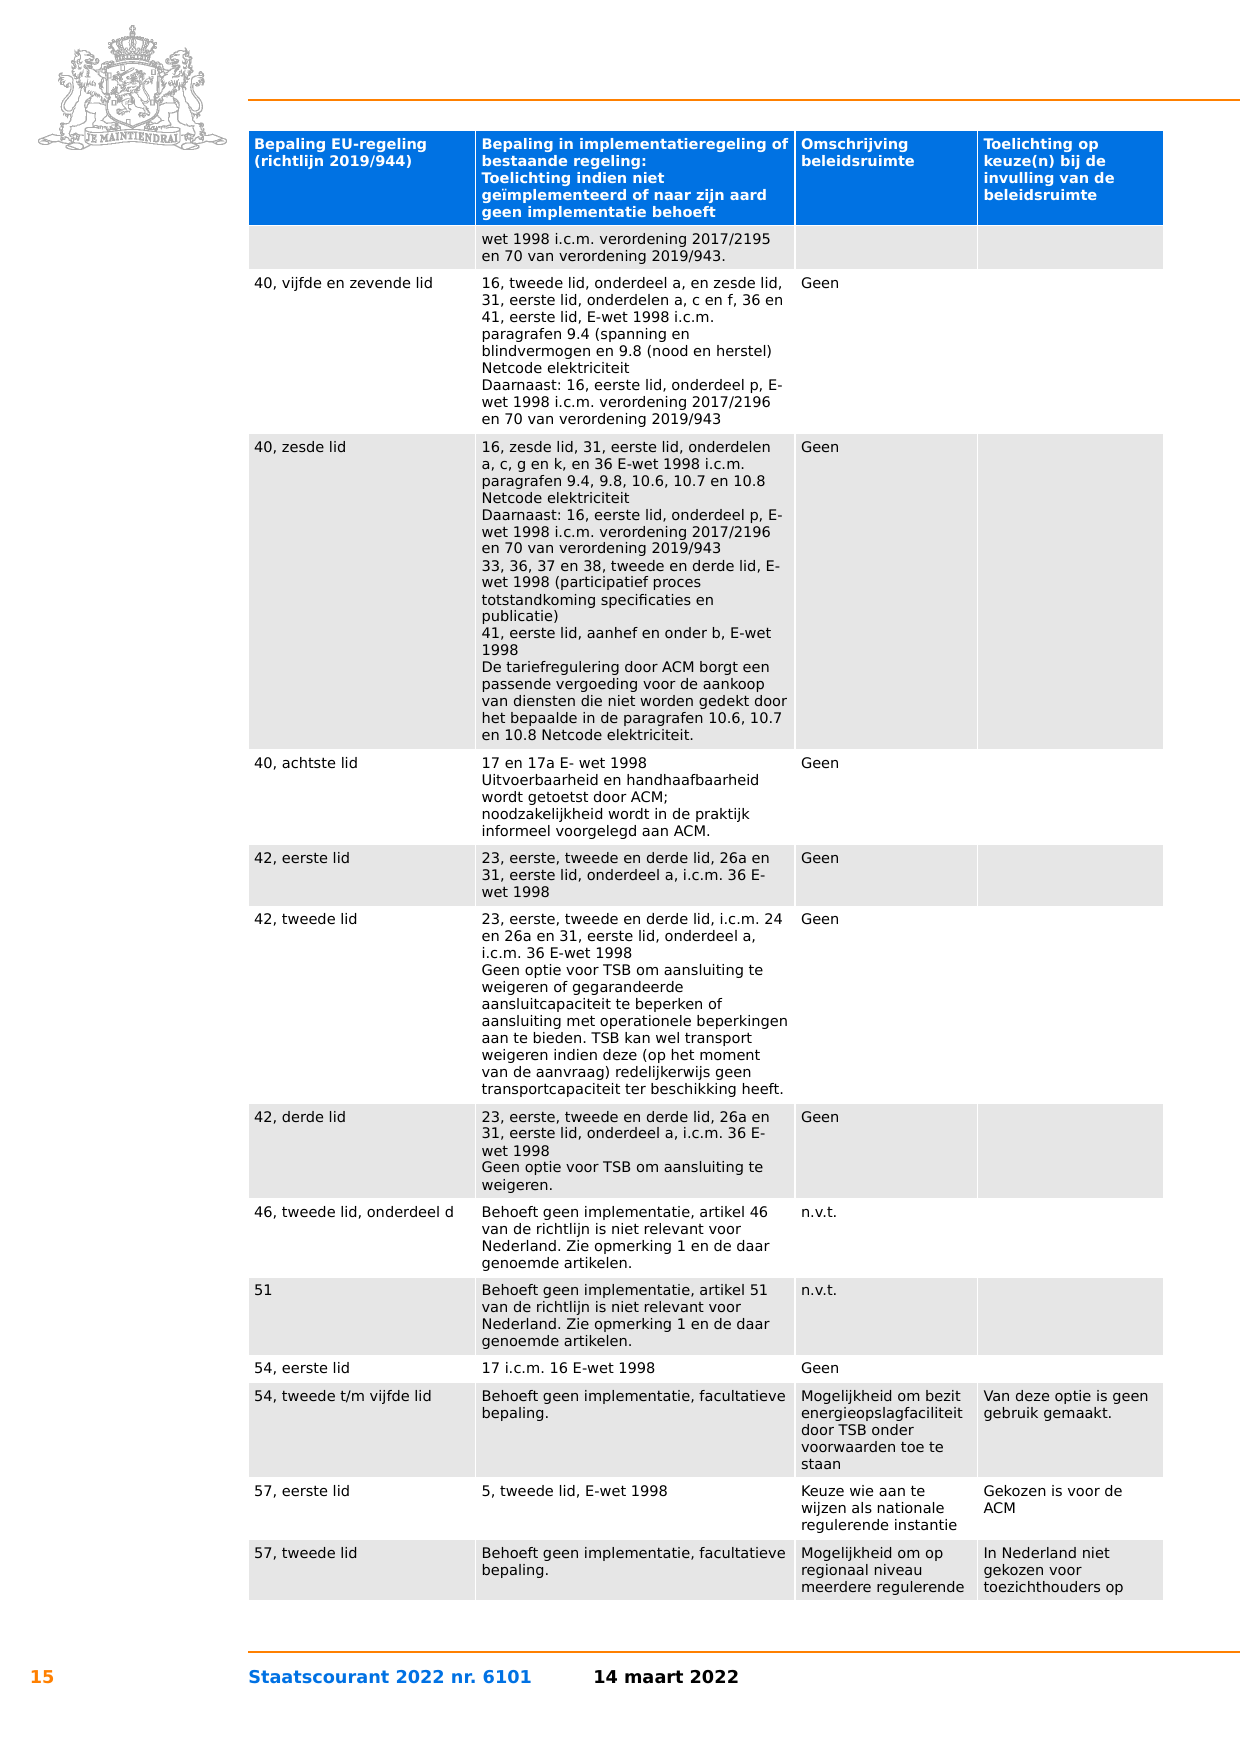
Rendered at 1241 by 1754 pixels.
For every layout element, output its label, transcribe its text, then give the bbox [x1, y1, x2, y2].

table_cell [978, 750, 1163, 844]
table_cell [978, 1199, 1163, 1276]
table_cell 46, tweede lid, onderdeel d [249, 1199, 475, 1276]
table_cell 54, eerste lid [249, 1356, 475, 1382]
table_cell Behoeft geen implementatie, artikel 46 van de richtlijn is niet relevant voor Nederland. Zie opmerking 1 en de daar genoemde artikelen. [476, 1199, 794, 1276]
table_cell Gekozen is voor de ACM [978, 1479, 1163, 1539]
table_cell [978, 1278, 1163, 1355]
table_header Omschrijving beleidsruimte [796, 131, 977, 225]
table_cell wet 1998 i.c.m. verordening 2017/2195 en 70 van verordening 2019/943. [476, 226, 794, 269]
table_cell 17 en 17a E- wet 1998 Uitvoerbaarheid en handhaafbaarheid wordt getoetst door ACM; noodzakelijkheid wordt in de praktijk informeel voorgelegd aan ACM. [476, 750, 794, 844]
table_cell Mogelijkheid om bezit energieopslagfaciliteit door TSB onder voorwaarden toe te staan [796, 1383, 977, 1477]
table_cell 23, eerste, tweede en derde lid, 26a en 31, eerste lid, onderdeel a, i.c.m. 36 E-wet 1998 [476, 845, 794, 906]
table_cell Geen [796, 907, 977, 1103]
table_cell Van deze optie is geen gebruik gemaakt. [978, 1383, 1163, 1477]
table_cell Geen [796, 1104, 977, 1198]
table_cell 17 i.c.m. 16 E-wet 1998 [476, 1356, 794, 1382]
table_cell In Nederland niet gekozen voor toezichthouders op [978, 1540, 1163, 1600]
table_header Toelichting op keuze(n) bij de invulling van de beleidsruimte [978, 131, 1163, 225]
table_cell 16, zesde lid, 31, eerste lid, onderdelen a, c, g en k, en 36 E-wet 1998 i.c.m. paragrafen 9.4, 9.8, 10.6, 10.7 en 10.8 Netcode elektriciteit Daarnaast: 16, eerste lid, onderdeel p, E-wet 1998 i.c.m. verordening 2017/2196 en 70 van verordening 2019/943 33, 36, 37 en 38, tweede en derde lid, E-wet 1998 (participatief proces totstandkoming specificaties en publicatie) 41, eerste lid, aanhef en onder b, E-wet 1998 De tariefregulering door ACM borgt een passende vergoeding voor de aankoop van diensten die niet worden gedekt door het bepaalde in de paragrafen 10.6, 10.7 en 10.8 Netcode elektriciteit. [476, 434, 794, 749]
table_cell [978, 271, 1163, 433]
table_cell [796, 226, 977, 269]
table_cell [978, 907, 1163, 1103]
table_cell 42, eerste lid [249, 845, 475, 906]
table_cell [978, 845, 1163, 906]
picture [38, 25, 227, 150]
table_cell Behoeft geen implementatie, artikel 51 van de richtlijn is niet relevant voor Nederland. Zie opmerking 1 en de daar genoemde artikelen. [476, 1278, 794, 1355]
table_cell 42, tweede lid [249, 907, 475, 1103]
table_cell Mogelijkheid om op regionaal niveau meerdere regulerende [796, 1540, 977, 1600]
table_cell 40, zesde lid [249, 434, 475, 749]
table_cell 40, achtste lid [249, 750, 475, 844]
table_cell 57, tweede lid [249, 1540, 475, 1600]
table_cell Geen [796, 1356, 977, 1382]
table_cell Keuze wie aan te wijzen als nationale regulerende instantie [796, 1479, 977, 1539]
table_cell 57, eerste lid [249, 1479, 475, 1539]
table_cell 42, derde lid [249, 1104, 475, 1198]
table_cell 23, eerste, tweede en derde lid, 26a en 31, eerste lid, onderdeel a, i.c.m. 36 E-wet 1998 Geen optie voor TSB om aansluiting te weigeren. [476, 1104, 794, 1198]
table_cell 16, tweede lid, onderdeel a, en zesde lid, 31, eerste lid, onderdelen a, c en f, 36 en 41, eerste lid, E-wet 1998 i.c.m. paragrafen 9.4 (spanning en blindvermogen en 9.8 (nood en herstel) Netcode elektriciteit Daarnaast: 16, eerste lid, onderdeel p, E-wet 1998 i.c.m. verordening 2017/2196 en 70 van verordening 2019/943 [476, 271, 794, 433]
table_cell Geen [796, 434, 977, 749]
table_cell Geen [796, 271, 977, 433]
table_cell 40, vijfde en zevende lid [249, 271, 475, 433]
table_cell n.v.t. [796, 1199, 977, 1276]
table_cell n.v.t. [796, 1278, 977, 1355]
table_header Bepaling EU-regeling (richtlijn 2019/944) [249, 131, 475, 225]
table_header Bepaling in implementatieregeling of bestaande regeling: Toelichting indien niet geïmplementeerd of naar zijn aard geen implementatie behoeft [476, 131, 794, 225]
table_cell [249, 226, 475, 269]
table_cell [978, 1104, 1163, 1198]
table_cell 51 [249, 1278, 475, 1355]
table_cell 54, tweede t/m vijfde lid [249, 1383, 475, 1477]
table_cell [978, 1356, 1163, 1382]
table_cell Behoeft geen implementatie, facultatieve bepaling. [476, 1540, 794, 1600]
table_cell Behoeft geen implementatie, facultatieve bepaling. [476, 1383, 794, 1477]
table_cell Geen [796, 750, 977, 844]
table_cell Geen [796, 845, 977, 906]
table_cell 23, eerste, tweede en derde lid, i.c.m. 24 en 26a en 31, eerste lid, onderdeel a, i.c.m. 36 E-wet 1998 Geen optie voor TSB om aansluiting te weigeren of gegarandeerde aansluitcapaciteit te beperken of aansluiting met operationele beperkingen aan te bieden. TSB kan wel transport weigeren indien deze (op het moment van de aanvraag) redelijkerwijs geen transportcapaciteit ter beschikking heeft. [476, 907, 794, 1103]
table_cell [978, 226, 1163, 269]
table_cell [978, 434, 1163, 749]
table_cell 5, tweede lid, E-wet 1998 [476, 1479, 794, 1539]
